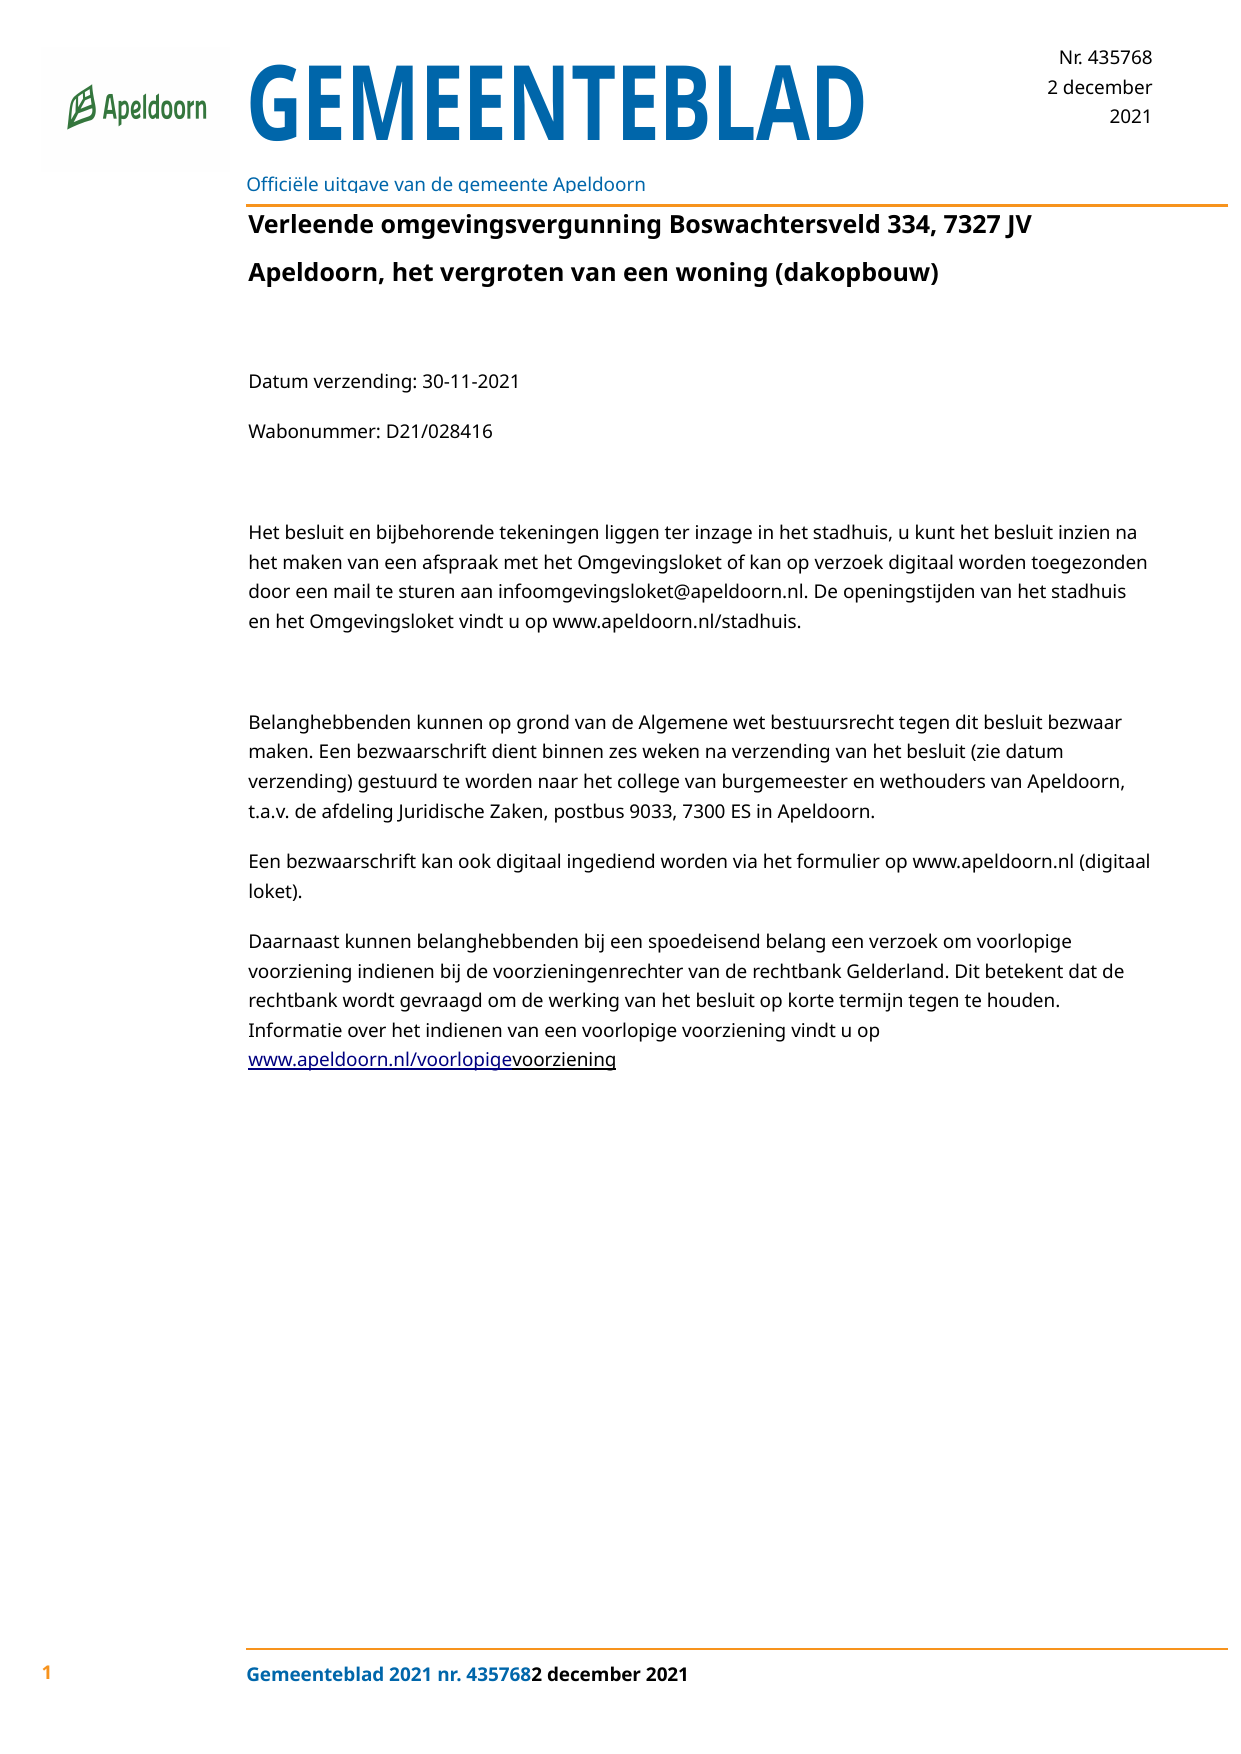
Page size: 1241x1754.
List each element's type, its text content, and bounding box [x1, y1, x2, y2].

text Datum verzending: 30-11-2021 [248, 368, 1152, 394]
text Belanghebbenden kunnen op grond van de Algemene wet bestuursrecht tegen dit besluit bezwaar maken. Een bezwaarschrift dient binnen zes weken na verzending van het besluit (zie datum verzending) gestuurd te worden naar het college van burgemeester en wethouders van Apeldoorn, t.a.v. de afdeling Juridische Zaken, postbus 9033, 7300 ES in Apeldoorn. [248, 709, 1152, 824]
text Een bezwaarschrift kan ook digitaal ingediend worden via het formulier op www.apeldoorn.nl (digitaal loket). [248, 848, 1152, 904]
text Verleende omgevingsvergunning Boswachtersveld 334, 7327 JV Apeldoorn, het vergroten van een woning (dakopbouw) [248, 207, 1152, 288]
text Daarnaast kunnen belanghebbenden bij een spoedeisend belang een verzoek om voorlopige voorziening indienen bij de voorzieningenrechter van de rechtbank Gelderland. Dit betekent dat de rechtbank wordt gevraagd om de werking van het besluit op korte termijn tegen te houden. Informatie over het indienen van een voorlopige voorziening vindt u op www.apeldoorn.nl/voorlopigevoorziening [248, 928, 1152, 1072]
text Het besluit en bijbehorende tekeningen liggen ter inzage in het stadhuis, u kunt het besluit inzien na het maken van een afspraak met het Omgevingsloket of kan op verzoek digitaal worden toegezonden door een mail te sturen aan infoomgevingsloket@apeldoorn.nl. De openingstijden van het stadhuis en het Omgevingsloket vindt u op www.apeldoorn.nl/stadhuis. [248, 519, 1152, 634]
text Wabonummer: D21/028416 [248, 419, 1152, 444]
picture [41, 47, 231, 172]
